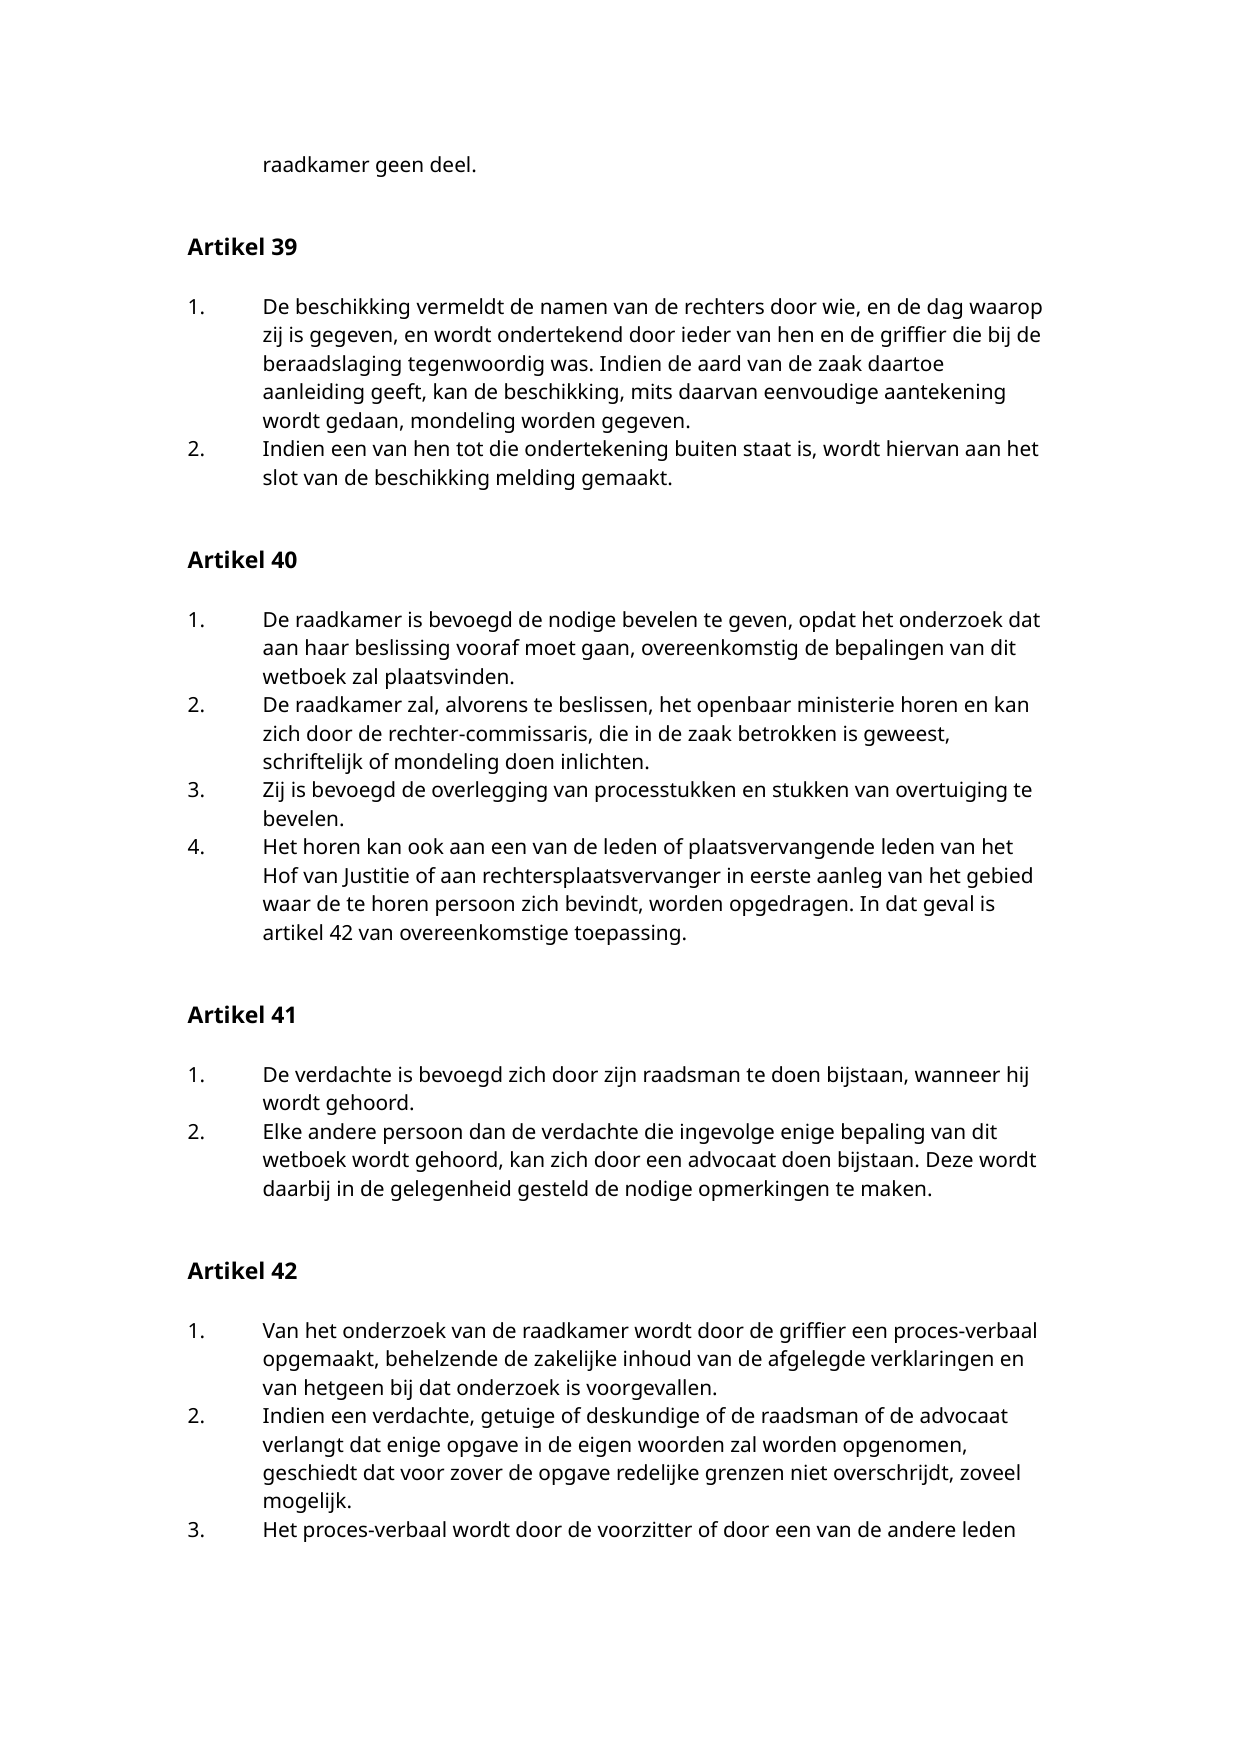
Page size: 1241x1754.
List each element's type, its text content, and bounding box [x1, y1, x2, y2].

list De raadkamer zal, alvorens te beslissen, het openbaar ministerie horen en kan zich door de rechter-commissaris, die in de zaak betrokken is geweest, schriftelijk of mondeling doen inlichten. [187, 690, 1053, 776]
list Indien een verdachte, getuige of deskundige of de raadsman of de advocaat verlangt dat enige opgave in de eigen woorden zal worden opgenomen, geschiedt dat voor zover de opgave redelijke grenzen niet overschrijdt, zoveel mogelijk. [187, 1401, 1053, 1515]
subtitle Artikel 41 [187, 999, 1053, 1030]
list Elke andere persoon dan de verdachte die ingevolge enige bepaling van dit wetboek wordt gehoord, kan zich door een advocaat doen bijstaan. Deze wordt daarbij in de gelegenheid gesteld de nodige opmerkingen te maken. [187, 1117, 1053, 1202]
list Het horen kan ook aan een van de leden of plaatsvervangende leden van het Hof van Justitie of aan rechtersplaatsvervanger in eerste aanleg van het gebied waar de te horen persoon zich bevindt, worden opgedragen. In dat geval is artikel 42 van overeenkomstige toepassing. [187, 832, 1053, 946]
subtitle Artikel 42 [187, 1255, 1053, 1286]
list Het proces-verbaal wordt door de voorzitter of door een van de andere leden [187, 1515, 1053, 1543]
list De raadkamer is bevoegd de nodige bevelen te geven, opdat het onderzoek dat aan haar beslissing vooraf moet gaan, overeenkomstig de bepalingen van dit wetboek zal plaatsvinden. [187, 605, 1053, 690]
list raadkamer geen deel. [187, 150, 1053, 178]
list De beschikking vermeldt de namen van de rechters door wie, en de dag waarop zij is gegeven, en wordt ondertekend door ieder van hen en de griffier die bij de beraadslaging tegenwoordig was. Indien de aard van de zaak daartoe aanleiding geeft, kan de beschikking, mits daarvan eenvoudige aantekening wordt gedaan, mondeling worden gegeven. [187, 292, 1053, 434]
list Zij is bevoegd de overlegging van processtukken en stukken van overtuiging te bevelen. [187, 776, 1053, 832]
list Indien een van hen tot die ondertekening buiten staat is, wordt hiervan aan het slot van de beschikking melding gemaakt. [187, 434, 1053, 491]
list De verdachte is bevoegd zich door zijn raadsman te doen bijstaan, wanneer hij wordt gehoord. [187, 1060, 1053, 1117]
subtitle Artikel 40 [187, 544, 1053, 575]
subtitle Artikel 39 [187, 231, 1053, 262]
list Van het onderzoek van de raadkamer wordt door de griffier een proces-verbaal opgemaakt, behelzende de zakelijke inhoud van de afgelegde verklaringen en van hetgeen bij dat onderzoek is voorgevallen. [187, 1316, 1053, 1401]
